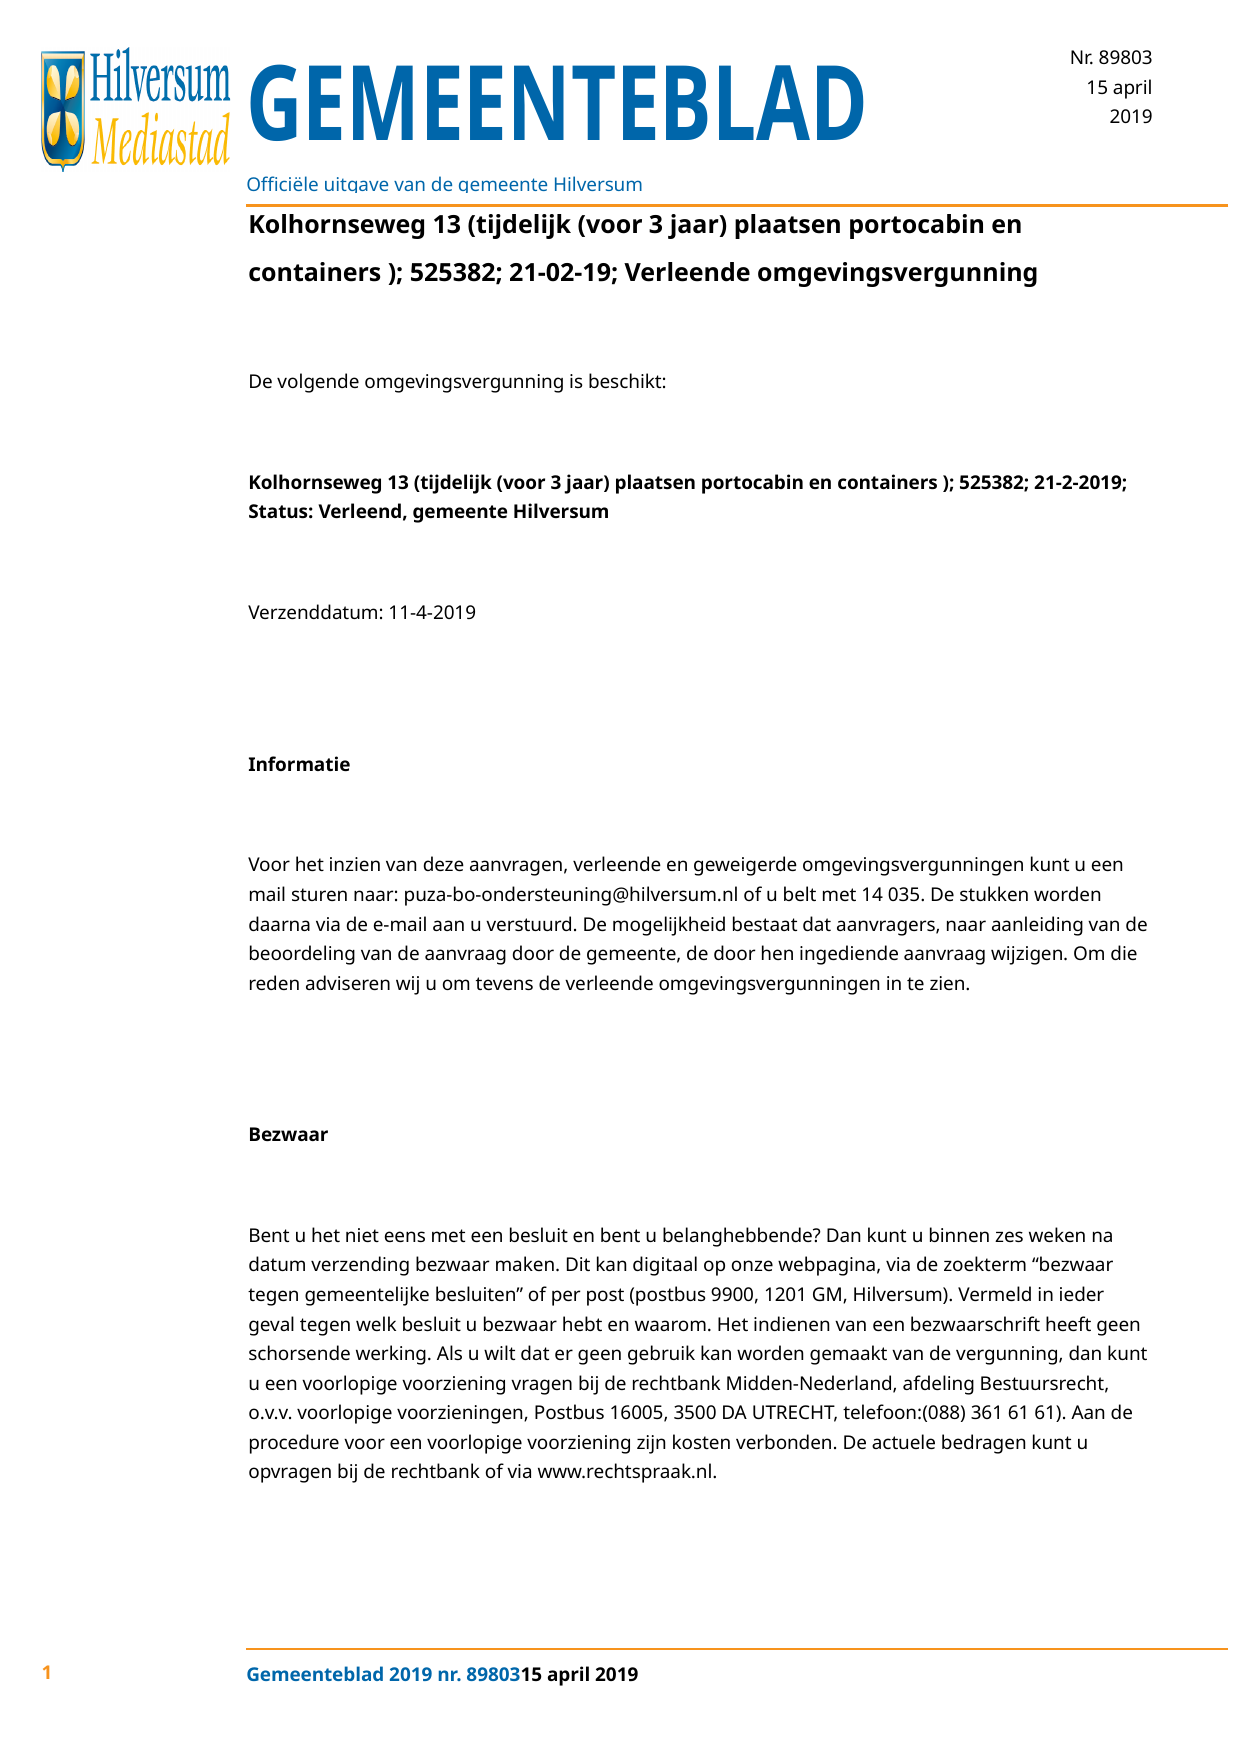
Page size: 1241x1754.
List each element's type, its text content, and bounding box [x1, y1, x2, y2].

text Bezwaar [248, 1121, 1152, 1147]
text Bent u het niet eens met een besluit en bent u belanghebbende? Dan kunt u binnen zes weken na datum verzending bezwaar maken. Dit kan digitaal op onze webpagina, via de zoekterm “bezwaar tegen gemeentelijke besluiten” of per post (postbus 9900, 1201 GM, Hilversum). Vermeld in ieder geval tegen welk besluit u bezwaar hebt en waarom. Het indienen van een bezwaarschrift heeft geen schorsende werking. Als u wilt dat er geen gebruik kan worden gemaakt van de vergunning, dan kunt u een voorlopige voorziening vragen bij de rechtbank Midden-Nederland, afdeling Bestuursrecht, o.v.v. voorlopige voorzieningen, Postbus 16005, 3500 DA UTRECHT, telefoon:(088) 361 61 61). Aan de procedure voor een voorlopige voorziening zijn kosten verbonden. De actuele bedragen kunt u opvragen bij de rechtbank of via www.rechtspraak.nl. [248, 1222, 1152, 1484]
picture [41, 47, 231, 172]
text De volgende omgevingsvergunning is beschikt: [248, 368, 1152, 394]
text Kolhornseweg 13 (tijdelijk (voor 3 jaar) plaatsen portocabin en containers ); 525382; 21-02-19; Verleende omgevingsvergunning [248, 207, 1152, 288]
text Verzenddatum: 11-4-2019 [248, 599, 1152, 625]
text Voor het inzien van deze aanvragen, verleende en geweigerde omgevingsvergunningen kunt u een mail sturen naar: puza-bo-ondersteuning@hilversum.nl of u belt met 14 035. De stukken worden daarna via de e-mail aan u verstuurd. De mogelijkheid bestaat dat aanvragers, naar aanleiding van de beoordeling van de aanvraag door de gemeente, de door hen ingediende aanvraag wijzigen. Om die reden adviseren wij u om tevens de verleende omgevingsvergunningen in te zien. [248, 852, 1152, 996]
text Kolhornseweg 13 (tijdelijk (voor 3 jaar) plaatsen portocabin en containers ); 525382; 21-2-2019; Status: Verleend, gemeente Hilversum [248, 469, 1152, 524]
text Informatie [248, 751, 1152, 777]
